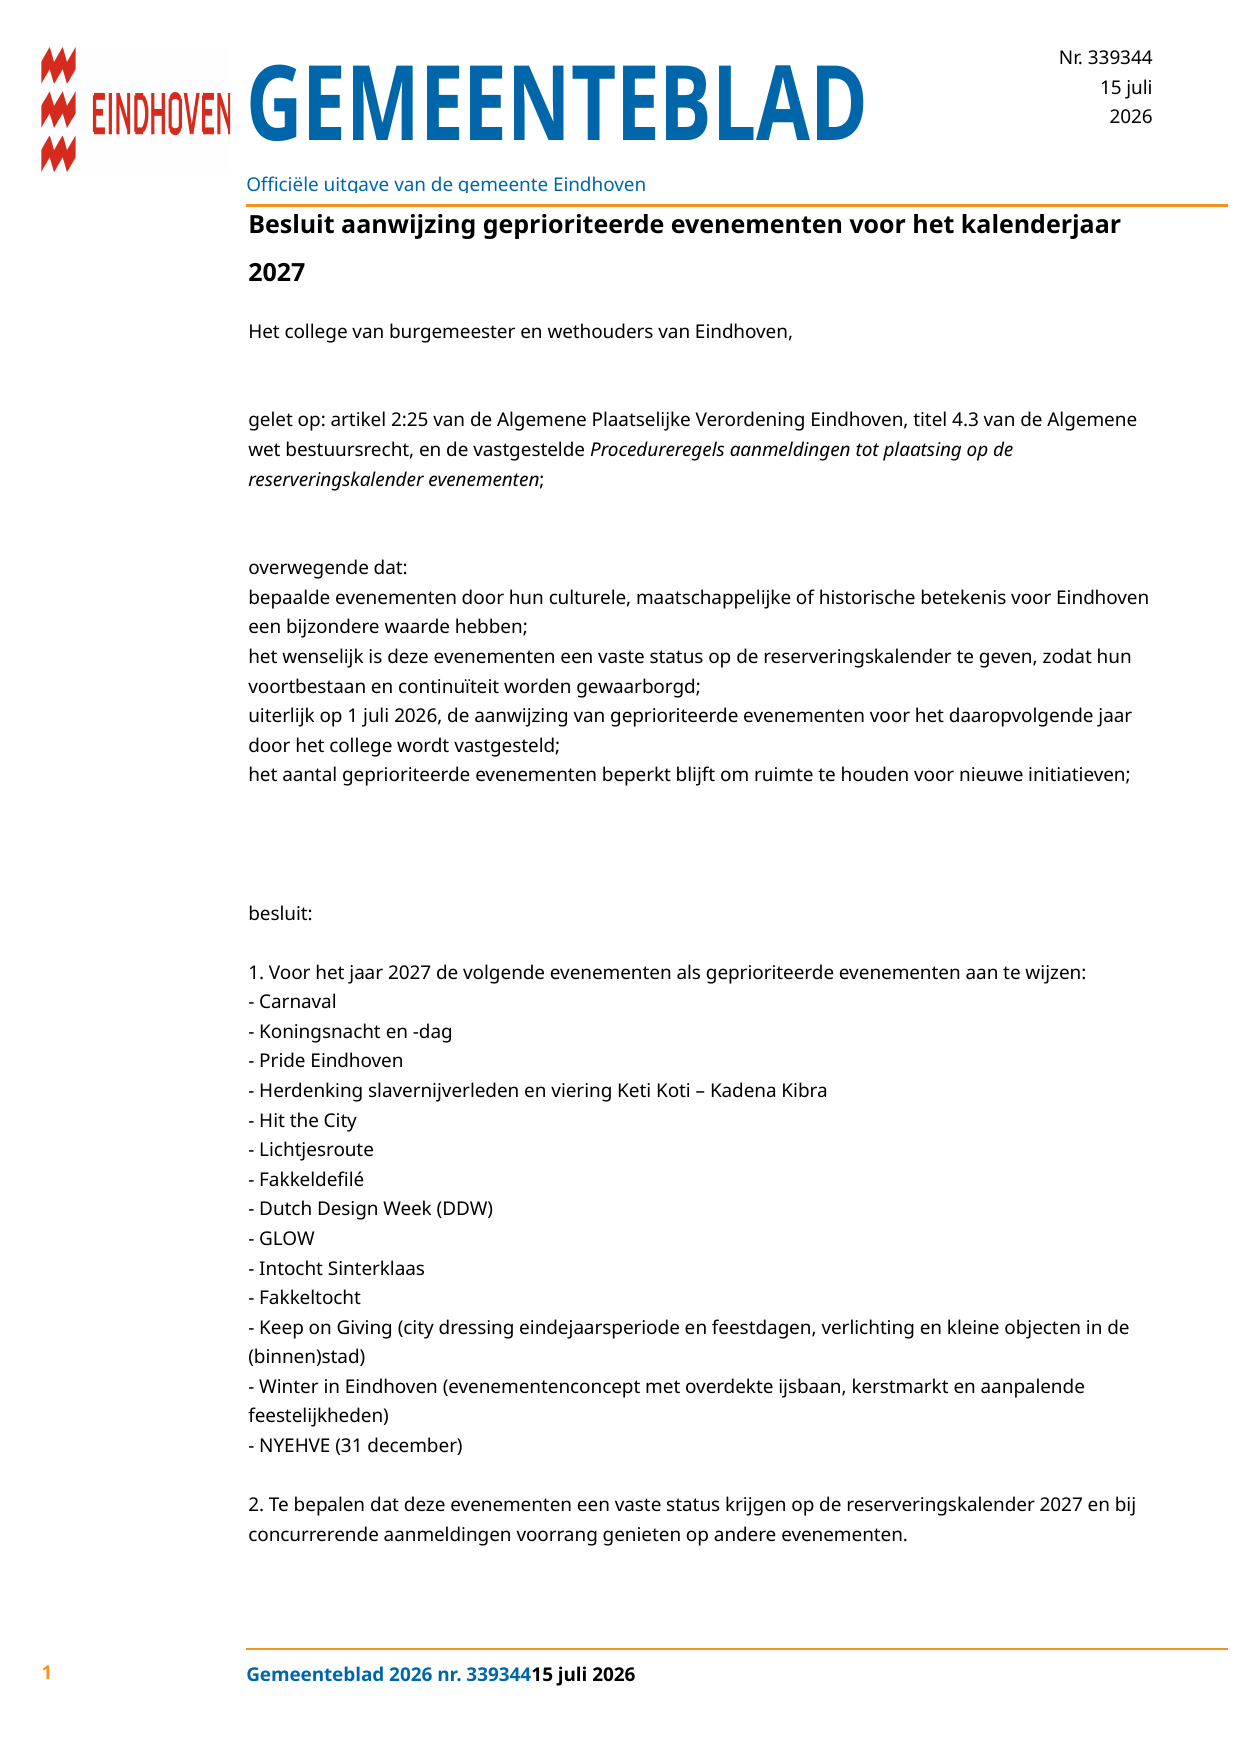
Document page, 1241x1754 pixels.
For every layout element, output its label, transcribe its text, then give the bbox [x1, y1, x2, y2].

text - GLOW [248, 1225, 1152, 1251]
text - Dutch Design Week (DDW) [248, 1196, 1152, 1221]
text - Hit the City [248, 1107, 1152, 1132]
text - Koningsnacht en -dag [248, 1018, 1152, 1044]
text besluit: [248, 900, 1152, 925]
text - Intocht Sinterklaas [248, 1255, 1152, 1280]
text Het college van burgemeester en wethouders van Eindhoven, [248, 318, 1152, 344]
text - NYEHVE (31 december) [248, 1432, 1152, 1458]
text - Carnaval [248, 988, 1152, 1014]
text Besluit aanwijzing geprioriteerde evenementen voor het kalenderjaar 2027 [248, 207, 1152, 288]
text - Fakkeldefilé [248, 1166, 1152, 1192]
text - Fakkeltocht [248, 1284, 1152, 1310]
text - Keep on Giving (city dressing eindejaarsperiode en feestdagen, verlichting en kleine objecten in de (binnen)stad) [248, 1314, 1152, 1369]
text 2. Te bepalen dat deze evenementen een vaste status krijgen op de reserveringskalender 2027 en bij concurrerende aanmeldingen voorrang genieten op andere evenementen. [248, 1491, 1152, 1547]
text 1. Voor het jaar 2027 de volgende evenementen als geprioriteerde evenementen aan te wijzen: [248, 959, 1152, 984]
picture [41, 47, 231, 172]
text gelet op: artikel 2:25 van de Algemene Plaatselijke Verordening Eindhoven, titel 4.3 van de Algemene wet bestuursrecht, en de vastgestelde Procedureregels aanmeldingen tot plaatsing op de reserveringskalender evenementen; [248, 407, 1152, 492]
text - Pride Eindhoven [248, 1048, 1152, 1073]
text - Lichtjesroute [248, 1136, 1152, 1162]
text bepaalde evenementen door hun culturele, maatschappelijke of historische betekenis voor Eindhoven een bijzondere waarde hebben; [248, 584, 1152, 639]
text overwegende dat: [248, 554, 1152, 580]
text uiterlijk op 1 juli 2026, de aanwijzing van geprioriteerde evenementen voor het daaropvolgende jaar door het college wordt vastgesteld; [248, 702, 1152, 758]
text het aantal geprioriteerde evenementen beperkt blijft om ruimte te houden voor nieuwe initiatieven; [248, 762, 1152, 787]
text het wenselijk is deze evenementen een vaste status op de reserveringskalender te geven, zodat hun voortbestaan en continuïteit worden gewaarborgd; [248, 643, 1152, 699]
text - Herdenking slavernijverleden en viering Keti Koti – Kadena Kibra [248, 1077, 1152, 1103]
text - Winter in Eindhoven (evenementenconcept met overdekte ijsbaan, kerstmarkt en aanpalende feestelijkheden) [248, 1373, 1152, 1428]
